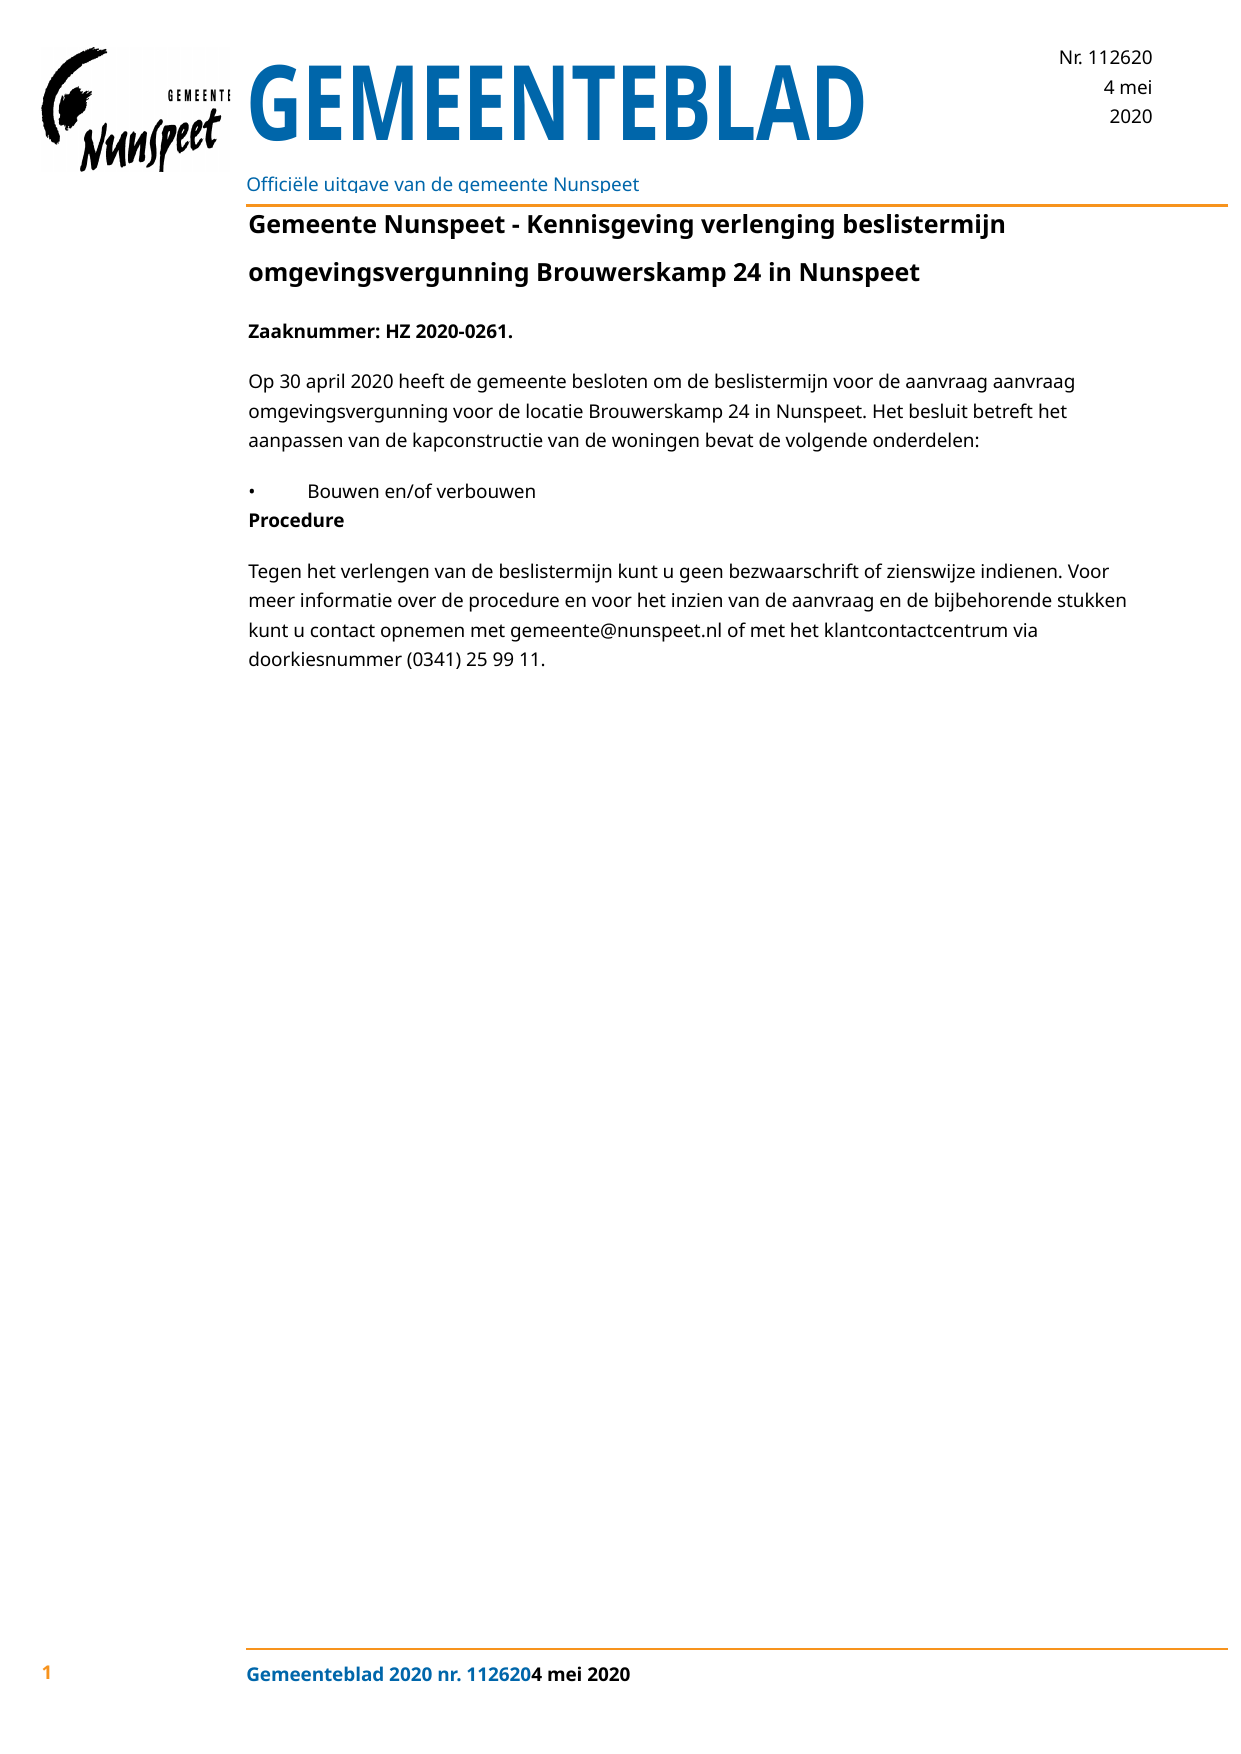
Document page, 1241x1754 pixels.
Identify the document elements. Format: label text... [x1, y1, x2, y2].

list Bouwen en/of verbouwen [248, 478, 1152, 504]
text Zaaknummer: HZ 2020-0261. [248, 318, 1152, 344]
text Gemeente Nunspeet - Kennisgeving verlenging beslistermijn omgevingsvergunning Brouwerskamp 24 in Nunspeet [248, 207, 1152, 288]
picture [41, 47, 231, 172]
text Op 30 april 2020 heeft de gemeente besloten om de beslistermijn voor de aanvraag aanvraag omgevingsvergunning voor de locatie Brouwerskamp 24 in Nunspeet. Het besluit betreft het aanpassen van de kapconstructie van de woningen bevat de volgende onderdelen: [248, 368, 1152, 453]
text Tegen het verlengen van de beslistermijn kunt u geen bezwaarschrift of zienswijze indienen. Voor meer informatie over de procedure en voor het inzien van de aanvraag en de bijbehorende stukken kunt u contact opnemen met gemeente@nunspeet.nl of met het klantcontactcentrum via doorkiesnummer (0341) 25 99 11. [248, 558, 1152, 672]
text Procedure [248, 507, 1152, 533]
